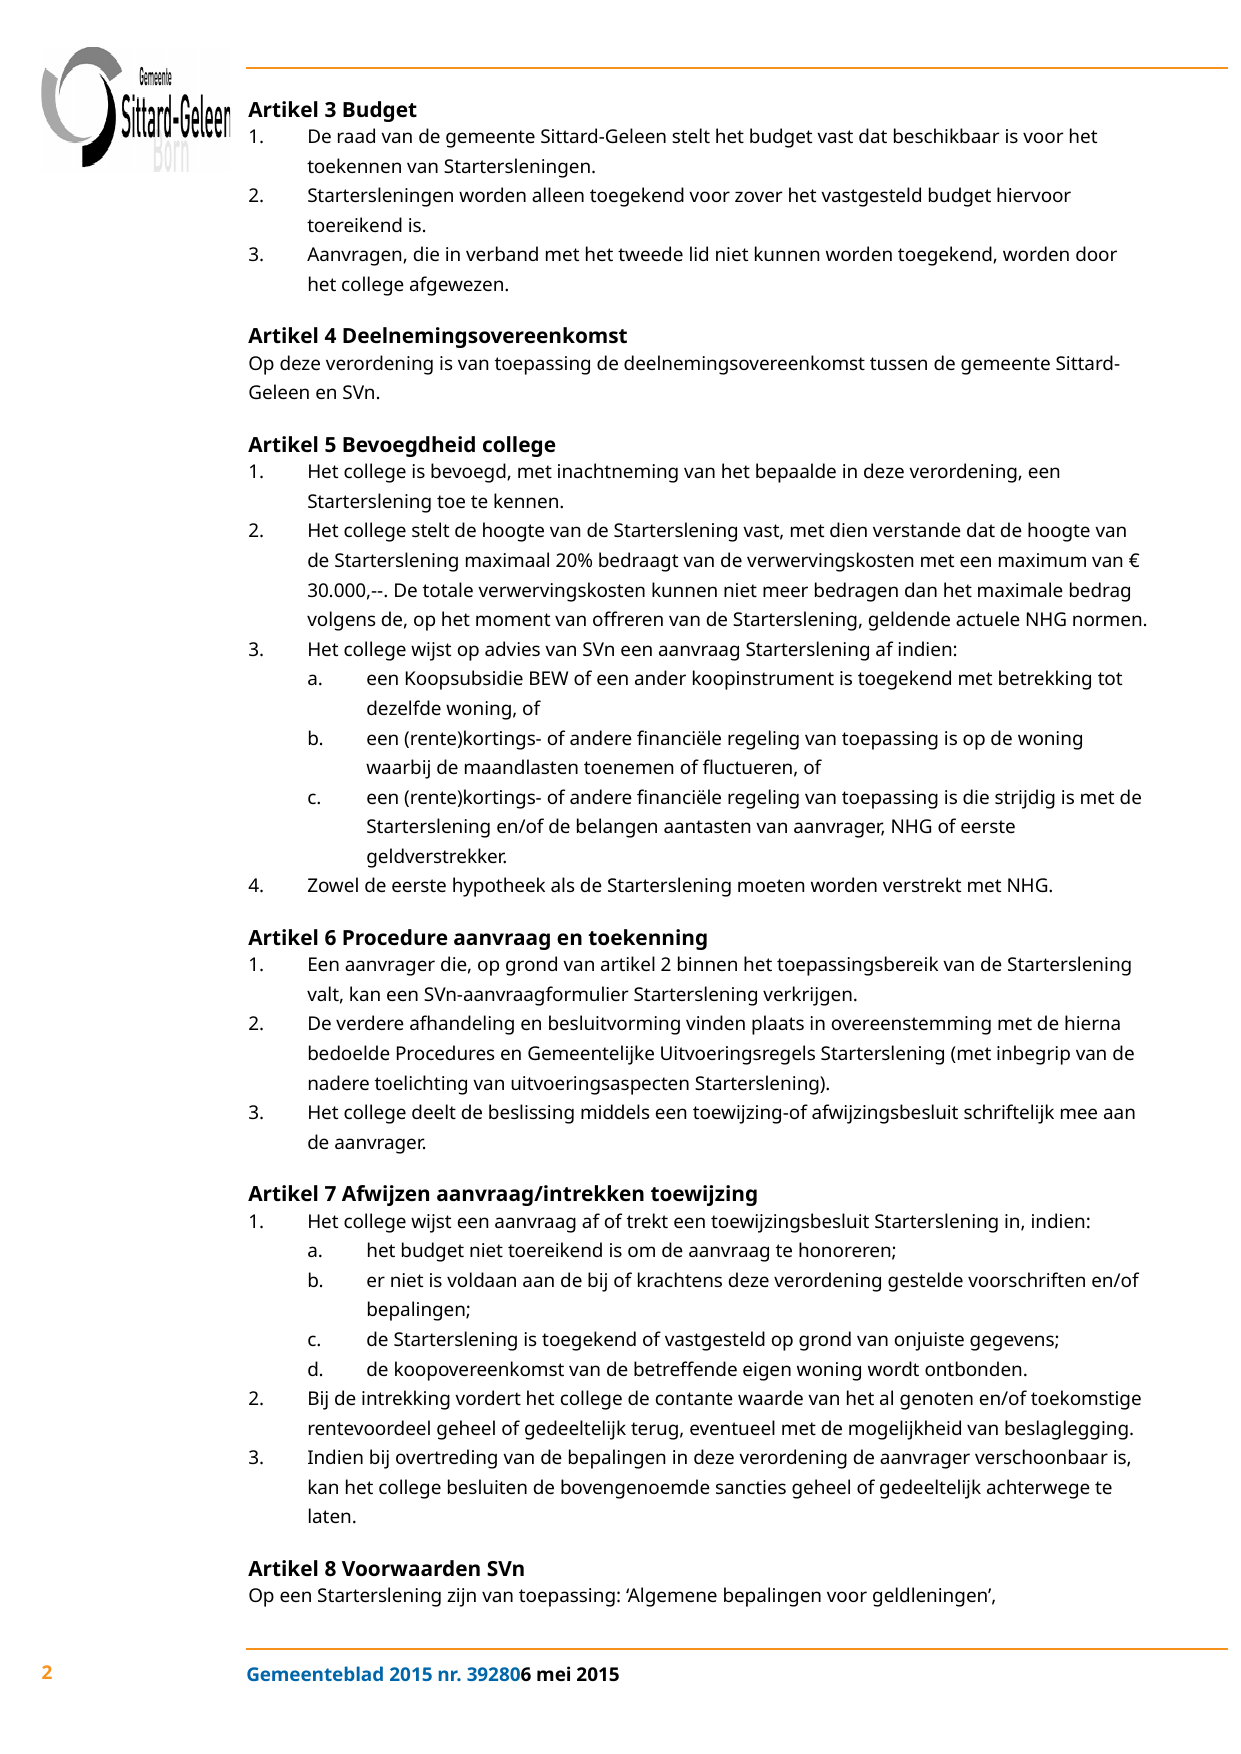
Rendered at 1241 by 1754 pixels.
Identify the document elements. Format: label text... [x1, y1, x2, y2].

list Het college stelt de hoogte van de Starterslening vast, met dien verstande dat de hoogte van de Starterslening maximaal 20% bedraagt van de verwervingskosten met een maximum van € 30.000,--. De totale verwervingskosten kunnen niet meer bedragen dan het maximale bedrag volgens de, op het moment van offreren van de Starterslening, geldende actuele NHG normen. [248, 518, 1152, 632]
list Indien bij overtreding van de bepalingen in deze verordening de aanvrager verschoonbaar is, kan het college besluiten de bovengenoemde sancties geheel of gedeeltelijk achterwege te laten. [248, 1444, 1152, 1529]
picture [41, 47, 231, 172]
list Het college wijst op advies van SVn een aanvraag Starterslening af indien: [248, 636, 1152, 662]
text Artikel 4 Deelnemingsovereenkomst [248, 322, 1152, 350]
text Artikel 3 Budget [248, 95, 1152, 123]
list Aanvragen, die in verband met het tweede lid niet kunnen worden toegekend, worden door het college afgewezen. [248, 242, 1152, 297]
list een (rente)kortings- of andere financiële regeling van toepassing is die strijdig is met de Starterslening en/of de belangen aantasten van aanvrager, NHG of eerste geldverstrekker. [307, 784, 1152, 869]
text Artikel 6 Procedure aanvraag en toekenning [248, 923, 1152, 951]
list er niet is voldaan aan de bij of krachtens deze verordening gestelde voorschriften en/of bepalingen; [307, 1267, 1152, 1322]
text Artikel 5 Bevoegdheid college [248, 430, 1152, 458]
list de Starterslening is toegekend of vastgesteld op grond van onjuiste gegevens; [307, 1326, 1152, 1352]
list het budget niet toereikend is om de aanvraag te honoreren; [307, 1237, 1152, 1263]
list Een aanvrager die, op grond van artikel 2 binnen het toepassingsbereik van de Starterslening valt, kan een SVn-aanvraagformulier Starterslening verkrijgen. [248, 951, 1152, 1007]
text Artikel 8 Voorwaarden SVn [248, 1554, 1152, 1582]
list een (rente)kortings- of andere financiële regeling van toepassing is op de woning waarbij de maandlasten toenemen of fluctueren, of [307, 725, 1152, 780]
list De verdere afhandeling en besluitvorming vinden plaats in overeenstemming met de hierna bedoelde Procedures en Gemeentelijke Uitvoeringsregels Starterslening (met inbegrip van de nadere toelichting van uitvoeringsaspecten Starterslening). [248, 1011, 1152, 1096]
text Op deze verordening is van toepassing de deelnemingsovereenkomst tussen de gemeente Sittard-Geleen en SVn. [248, 350, 1152, 405]
list Het college is bevoegd, met inachtneming van het bepaalde in deze verordening, een Starterslening toe te kennen. [248, 458, 1152, 514]
list Startersleningen worden alleen toegekend voor zover het vastgesteld budget hiervoor toereikend is. [248, 182, 1152, 238]
list een Koopsubsidie BEW of een ander koopinstrument is toegekend met betrekking tot dezelfde woning, of [307, 666, 1152, 721]
text Artikel 7 Afwijzen aanvraag/intrekken toewijzing [248, 1179, 1152, 1208]
list Het college deelt de beslissing middels een toewijzing-of afwijzingsbesluit schriftelijk mee aan de aanvrager. [248, 1099, 1152, 1155]
list Bij de intrekking vordert het college de contante waarde van het al genoten en/of toekomstige rentevoordeel geheel of gedeeltelijk terug, eventueel met de mogelijkheid van beslaglegging. [248, 1385, 1152, 1441]
list De raad van de gemeente Sittard-Geleen stelt het budget vast dat beschikbaar is voor het toekennen van Startersleningen. [248, 123, 1152, 178]
list Zowel de eerste hypotheek als de Starterslening moeten worden verstrekt met NHG. [248, 873, 1152, 898]
list Het college wijst een aanvraag af of trekt een toewijzingsbesluit Starterslening in, indien: [248, 1208, 1152, 1233]
list de koopovereenkomst van de betreffende eigen woning wordt ontbonden. [307, 1356, 1152, 1381]
text Op een Starterslening zijn van toepassing: ‘Algemene bepalingen voor geldleningen’, [248, 1582, 1152, 1608]
